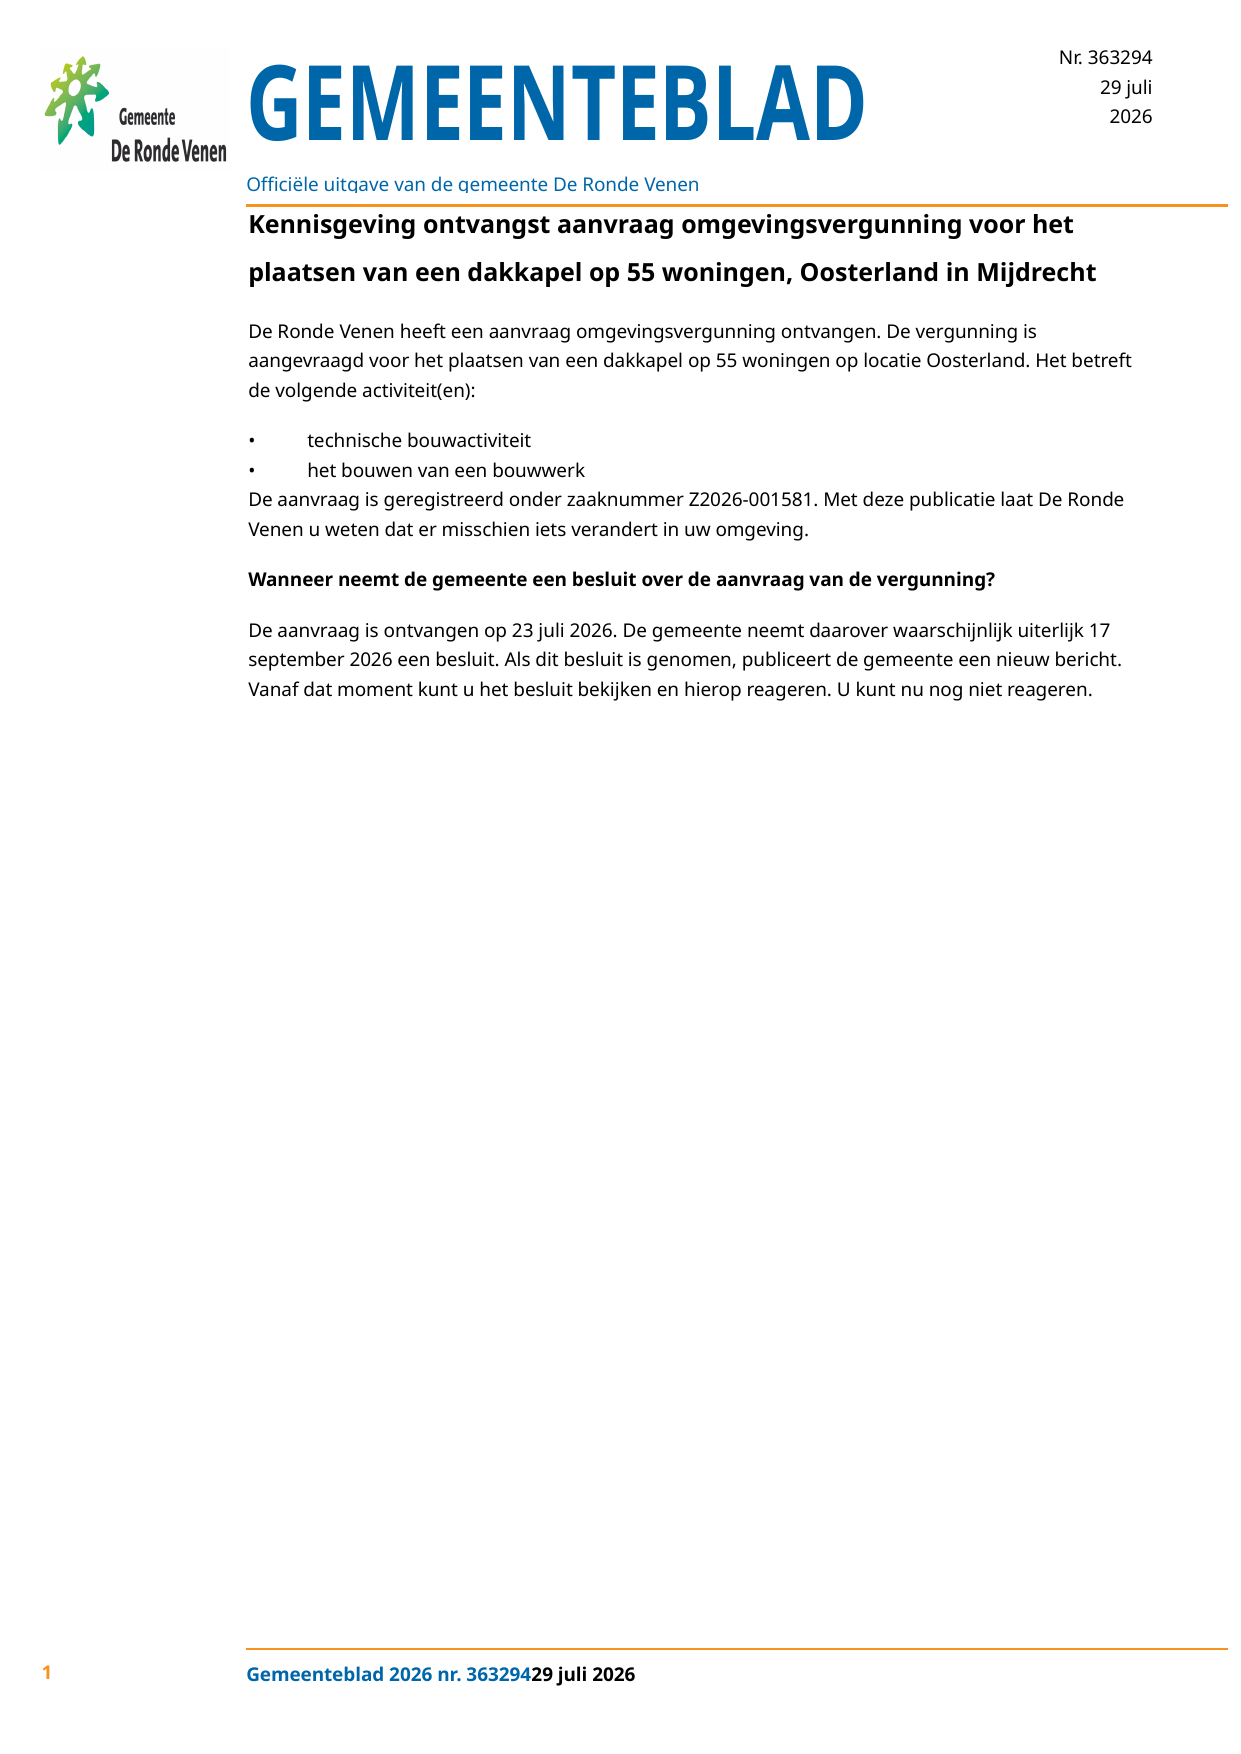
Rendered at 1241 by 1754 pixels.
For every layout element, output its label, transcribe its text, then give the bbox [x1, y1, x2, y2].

list technische bouwactiviteit [248, 427, 1152, 453]
text De Ronde Venen heeft een aanvraag omgevingsvergunning ontvangen. De vergunning is aangevraagd voor het plaatsen van een dakkapel op 55 woningen op locatie Oosterland. Het betreft de volgende activiteit(en): [248, 318, 1152, 403]
text De aanvraag is geregistreerd onder zaaknummer Z2026-001581. Met deze publicatie laat De Ronde Venen u weten dat er misschien iets verandert in uw omgeving. [248, 487, 1152, 542]
text Wanneer neemt de gemeente een besluit over de aanvraag van de vergunning? [248, 567, 1152, 592]
list het bouwen van een bouwwerk [248, 457, 1152, 483]
picture [41, 47, 231, 172]
text De aanvraag is ontvangen op 23 juli 2026. De gemeente neemt daarover waarschijnlijk uiterlijk 17 september 2026 een besluit. Als dit besluit is genomen, publiceert de gemeente een nieuw bericht. Vanaf dat moment kunt u het besluit bekijken en hierop reageren. U kunt nu nog niet reageren. [248, 617, 1152, 702]
text Kennisgeving ontvangst aanvraag omgevingsvergunning voor het plaatsen van een dakkapel op 55 woningen, Oosterland in Mijdrecht [248, 207, 1152, 288]
